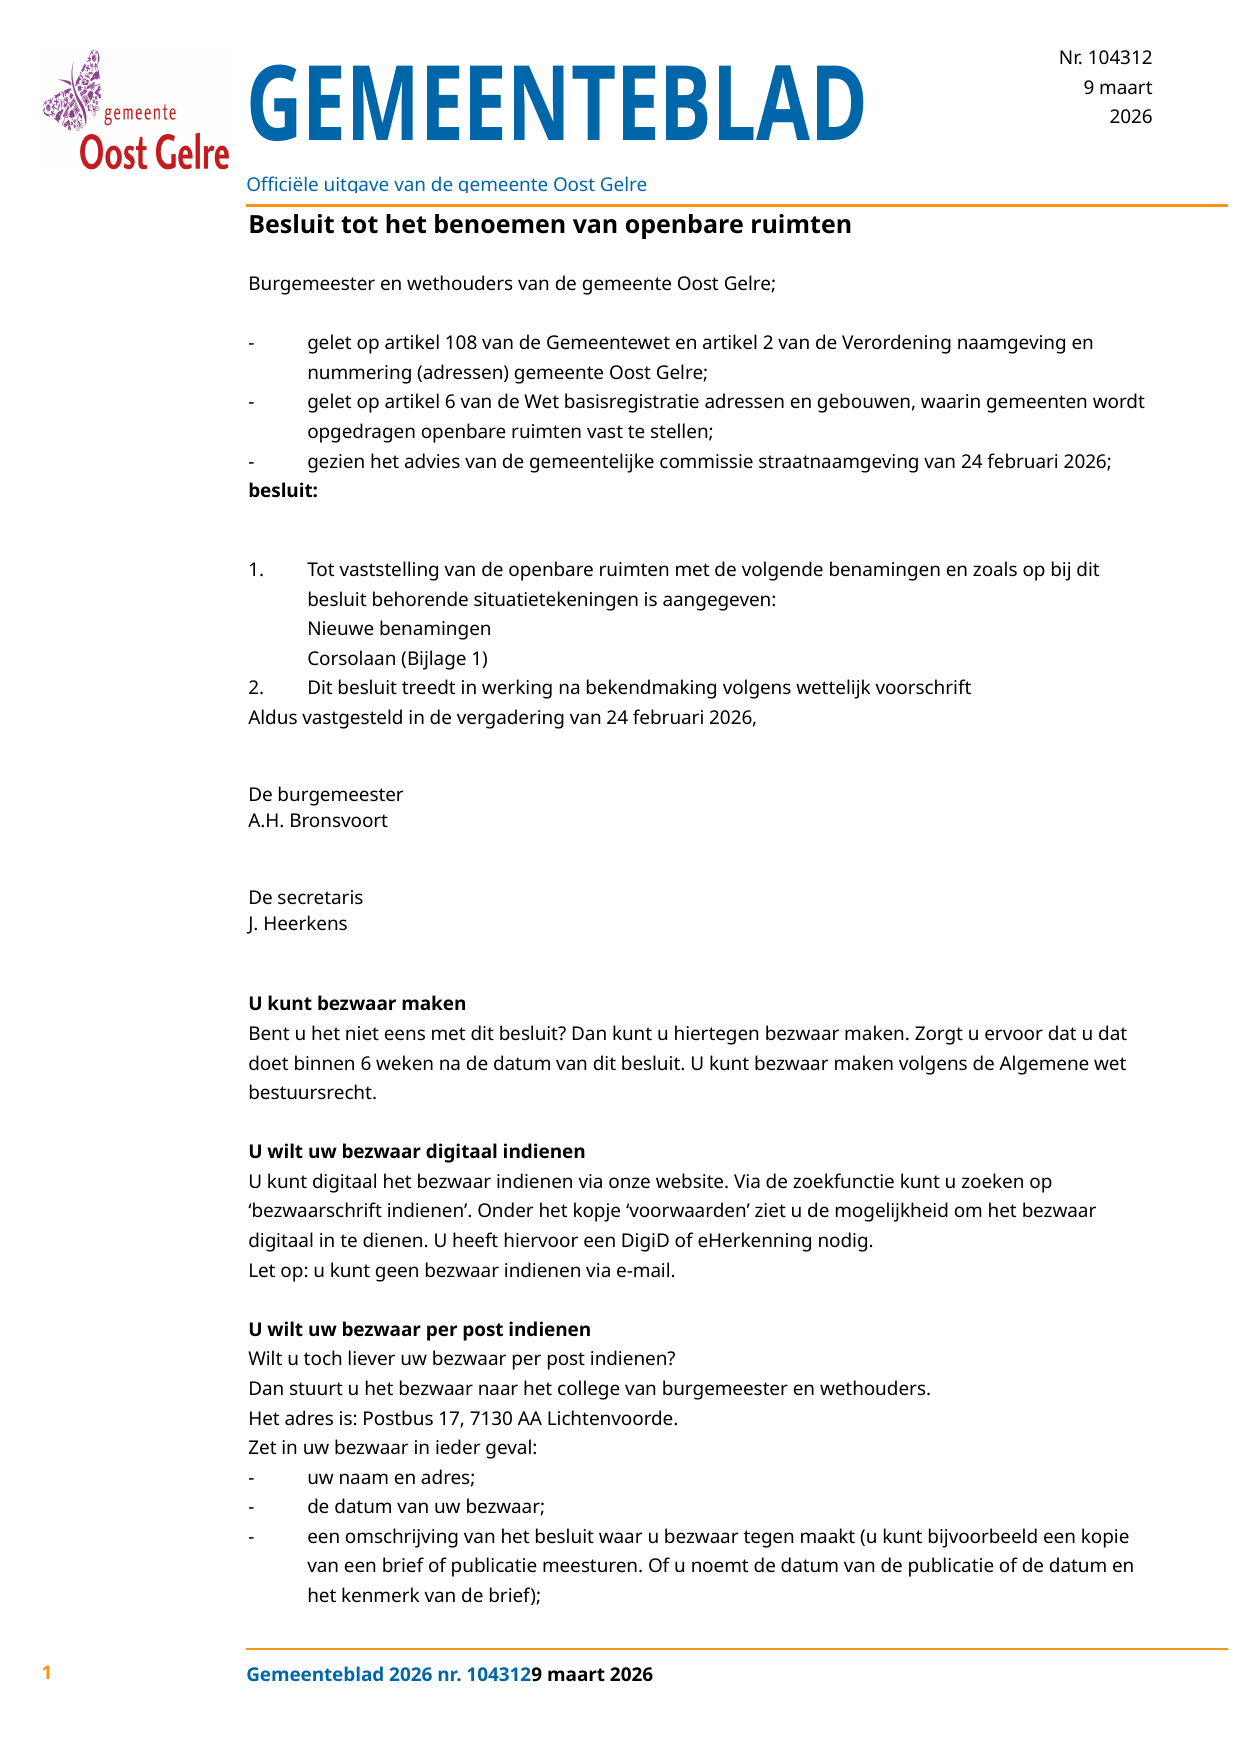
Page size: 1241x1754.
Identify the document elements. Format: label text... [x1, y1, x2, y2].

text De burgemeester [248, 781, 1152, 807]
list Tot vaststelling van de openbare ruimten met de volgende benamingen en zoals op bij dit besluit behorende situatietekeningen is aangegeven: [248, 556, 1152, 612]
text Let op: u kunt geen bezwaar indienen via e-mail. [248, 1257, 1152, 1283]
list een omschrijving van het besluit waar u bezwaar tegen maakt (u kunt bijvoorbeeld een kopie van een brief of publicatie meesturen. Of u noemt de datum van de publicatie of de datum en het kenmerk van de brief); [248, 1523, 1152, 1608]
text U wilt uw bezwaar digitaal indienen [248, 1138, 1152, 1164]
text U wilt uw bezwaar per post indienen [248, 1316, 1152, 1342]
text U kunt digitaal het bezwaar indienen via onze website. Via de zoekfunctie kunt u zoeken op ‘bezwaarschrift indienen’. Onder het kopje ‘voorwaarden’ ziet u de mogelijkheid om het bezwaar digitaal in te dienen. U heeft hiervoor een DigiD of eHerkenning nodig. [248, 1168, 1152, 1253]
picture [41, 47, 231, 172]
text De secretaris [248, 884, 1152, 910]
text Zet in uw bezwaar in ieder geval: [248, 1434, 1152, 1460]
text Het adres is: Postbus 17, 7130 AA Lichtenvoorde. [248, 1405, 1152, 1431]
list uw naam en adres; [248, 1464, 1152, 1490]
text Dan stuurt u het bezwaar naar het college van burgemeester en wethouders. [248, 1375, 1152, 1401]
text Besluit tot het benoemen van openbare ruimten [248, 207, 1152, 241]
text Bent u het niet eens met dit besluit? Dan kunt u hiertegen bezwaar maken. Zorgt u ervoor dat u dat doet binnen 6 weken na de datum van dit besluit. U kunt bezwaar maken volgens de Algemene wet bestuursrecht. [248, 1020, 1152, 1105]
list gelet op artikel 6 van de Wet basisregistratie adressen en gebouwen, waarin gemeenten wordt opgedragen openbare ruimten vast te stellen; [248, 389, 1152, 444]
text Wilt u toch liever uw bezwaar per post indienen? [248, 1346, 1152, 1371]
text U kunt bezwaar maken [248, 991, 1152, 1016]
text Aldus vastgesteld in de vergadering van 24 februari 2026, [248, 704, 1152, 730]
text A.H. Bronsvoort [248, 807, 1152, 833]
list Nieuwe benamingen [248, 615, 1152, 641]
text besluit: [248, 477, 1152, 503]
list Corsolaan (Bijlage 1) [248, 645, 1152, 671]
list gelet op artikel 108 van de Gemeentewet en artikel 2 van de Verordening naamgeving en nummering (adressen) gemeente Oost Gelre; [248, 329, 1152, 385]
list gezien het advies van de gemeentelijke commissie straatnaamgeving van 24 februari 2026; [248, 448, 1152, 473]
text J. Heerkens [248, 910, 1152, 936]
list de datum van uw bezwaar; [248, 1493, 1152, 1519]
list Dit besluit treedt in werking na bekendmaking volgens wettelijk voorschrift [248, 674, 1152, 700]
text Burgemeester en wethouders van de gemeente Oost Gelre; [248, 270, 1152, 296]
